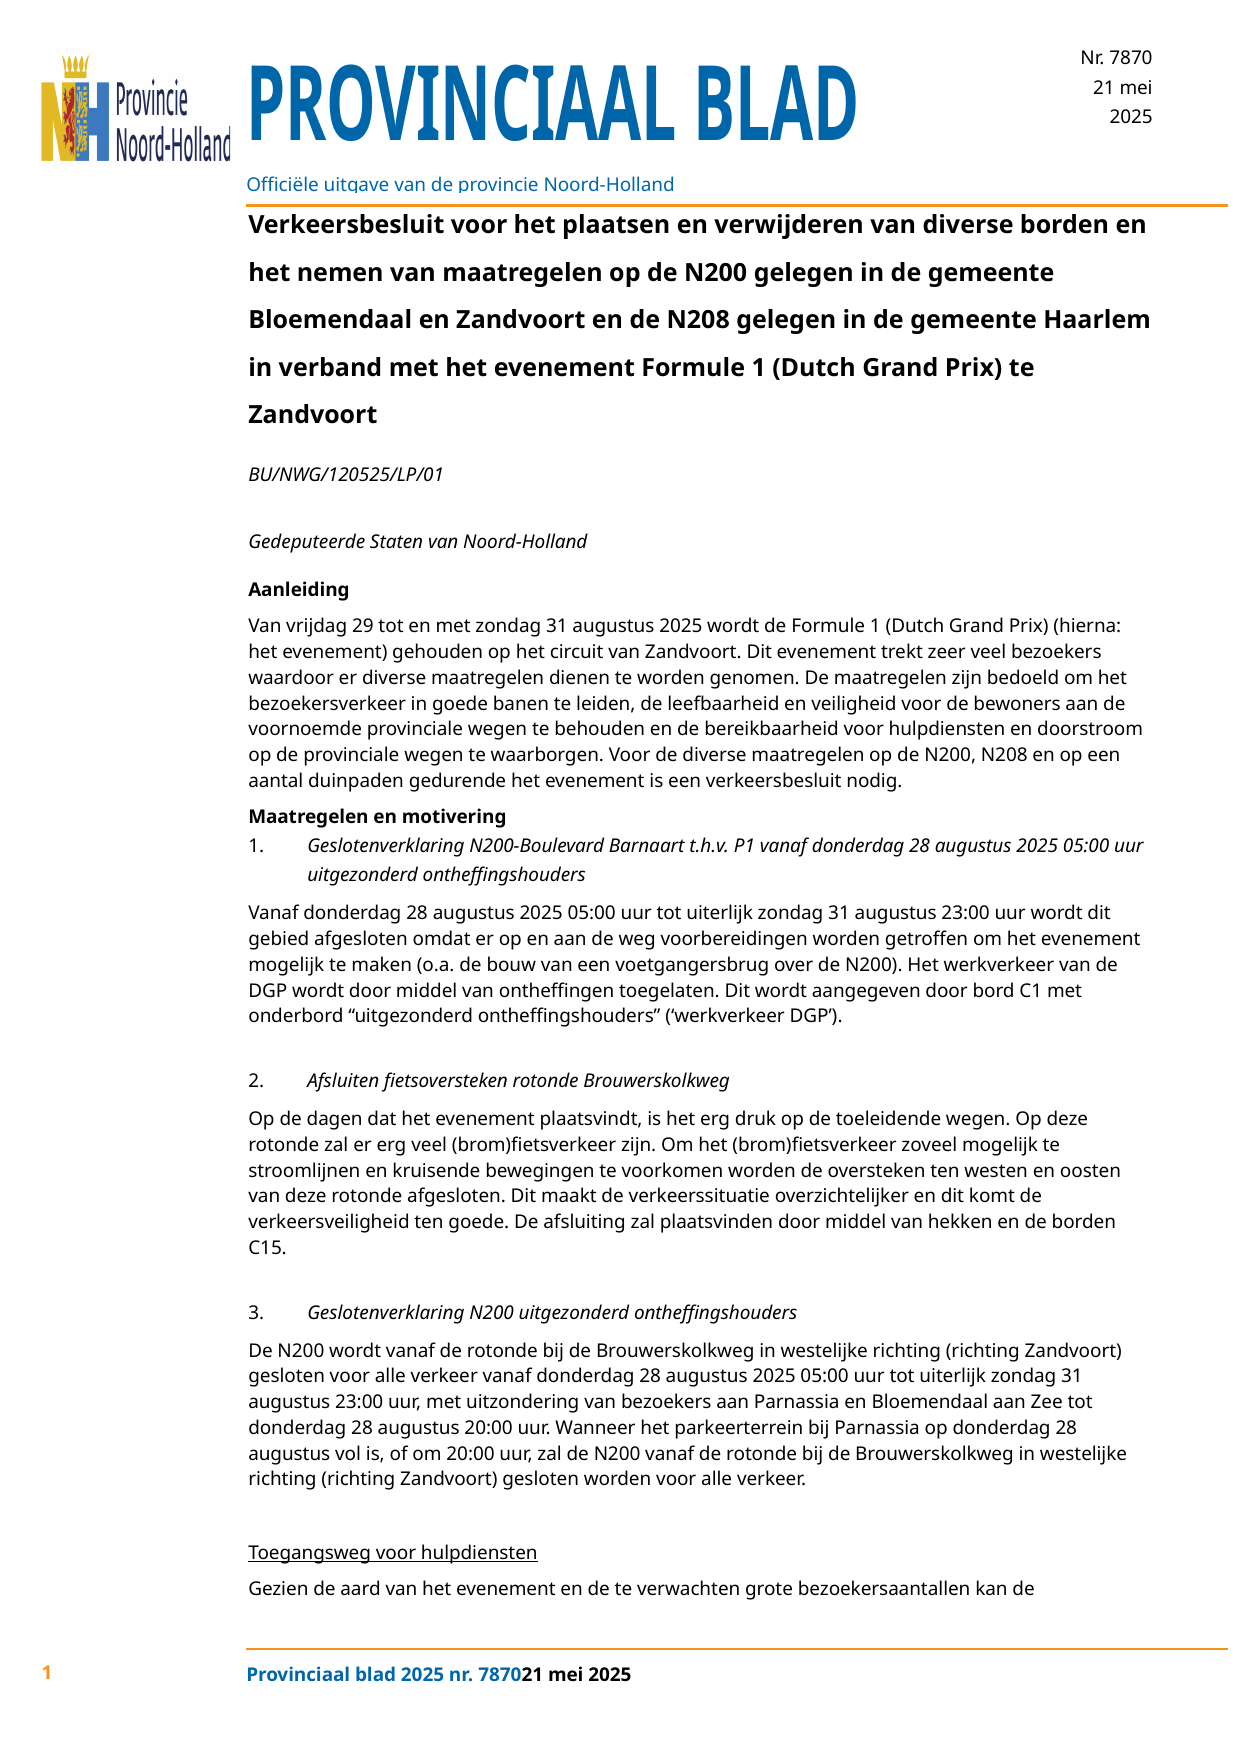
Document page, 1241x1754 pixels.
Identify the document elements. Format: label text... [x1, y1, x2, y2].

text Maatregelen en motivering [248, 804, 1152, 829]
text Aanleiding [248, 576, 1152, 602]
list Geslotenverklaring N200-Boulevard Barnaart t.h.v. P1 vanaf donderdag 28 augustus 2025 05:00 uur uitgezonderd ontheffingshouders [248, 832, 1152, 887]
text Verkeersbesluit voor het plaatsen en verwijderen van diverse borden en het nemen van maatregelen op de N200 gelegen in de gemeente Bloemendaal en Zandvoort en de N208 gelegen in de gemeente Haarlem in verband met het evenement Formule 1 (Dutch Grand Prix) te Zandvoort [248, 207, 1152, 431]
picture [41, 47, 231, 172]
text Toegangsweg voor hulpdiensten [248, 1539, 1152, 1565]
text Gezien de aard van het evenement en de te verwachten grote bezoekersaantallen kan de [248, 1576, 1152, 1601]
list Geslotenverklaring N200 uitgezonderd ontheffingshouders [248, 1299, 1152, 1325]
text Van vrijdag 29 tot en met zondag 31 augustus 2025 wordt de Formule 1 (Dutch Grand Prix) (hierna: het evenement) gehouden op het circuit van Zandvoort. Dit evenement trekt zeer veel bezoekers waardoor er diverse maatregelen dienen te worden genomen. De maatregelen zijn bedoeld om het bezoekersverkeer in goede banen te leiden, de leefbaarheid en veiligheid voor de bewoners aan de voornoemde provinciale wegen te behouden en de bereikbaarheid voor hulpdiensten en doorstroom op de provinciale wegen te waarborgen. Voor de diverse maatregelen op de N200, N208 en op een aantal duinpaden gedurende het evenement is een verkeersbesluit nodig. [248, 613, 1152, 793]
text Op de dagen dat het evenement plaatsvindt, is het erg druk op de toeleidende wegen. Op deze rotonde zal er erg veel (brom)fietsverkeer zijn. Om het (brom)fietsverkeer zoveel mogelijk te stroomlijnen en kruisende bewegingen te voorkomen worden de oversteken ten westen en oosten van deze rotonde afgesloten. Dit maakt de verkeerssituatie overzichtelijker en dit komt de verkeersveiligheid ten goede. De afsluiting zal plaatsvinden door middel van hekken en de borden C15. [248, 1105, 1152, 1260]
text Gedeputeerde Staten van Noord-Holland [248, 528, 1152, 554]
text De N200 wordt vanaf de rotonde bij de Brouwerskolkweg in westelijke richting (richting Zandvoort) gesloten voor alle verkeer vanaf donderdag 28 augustus 2025 05:00 uur tot uiterlijk zondag 31 augustus 23:00 uur, met uitzondering van bezoekers aan Parnassia en Bloemendaal aan Zee tot donderdag 28 augustus 20:00 uur. Wanneer het parkeerterrein bij Parnassia op donderdag 28 augustus vol is, of om 20:00 uur, zal de N200 vanaf de rotonde bij de Brouwerskolkweg in westelijke richting (richting Zandvoort) gesloten worden voor alle verkeer. [248, 1337, 1152, 1491]
text Vanaf donderdag 28 augustus 2025 05:00 uur tot uiterlijk zondag 31 augustus 23:00 uur wordt dit gebied afgesloten omdat er op en aan de weg voorbereidingen worden getroffen om het evenement mogelijk te maken (o.a. de bouw van een voetgangersbrug over de N200). Het werkverkeer van de DGP wordt door middel van ontheffingen toegelaten. Dit wordt aangegeven door bord C1 met onderbord “uitgezonderd ontheffingshouders” (‘werkverkeer DGP’). [248, 899, 1152, 1028]
list Afsluiten fietsoversteken rotonde Brouwerskolkweg [248, 1067, 1152, 1093]
text BU/NWG/120525/LP/01 [248, 461, 1152, 486]
